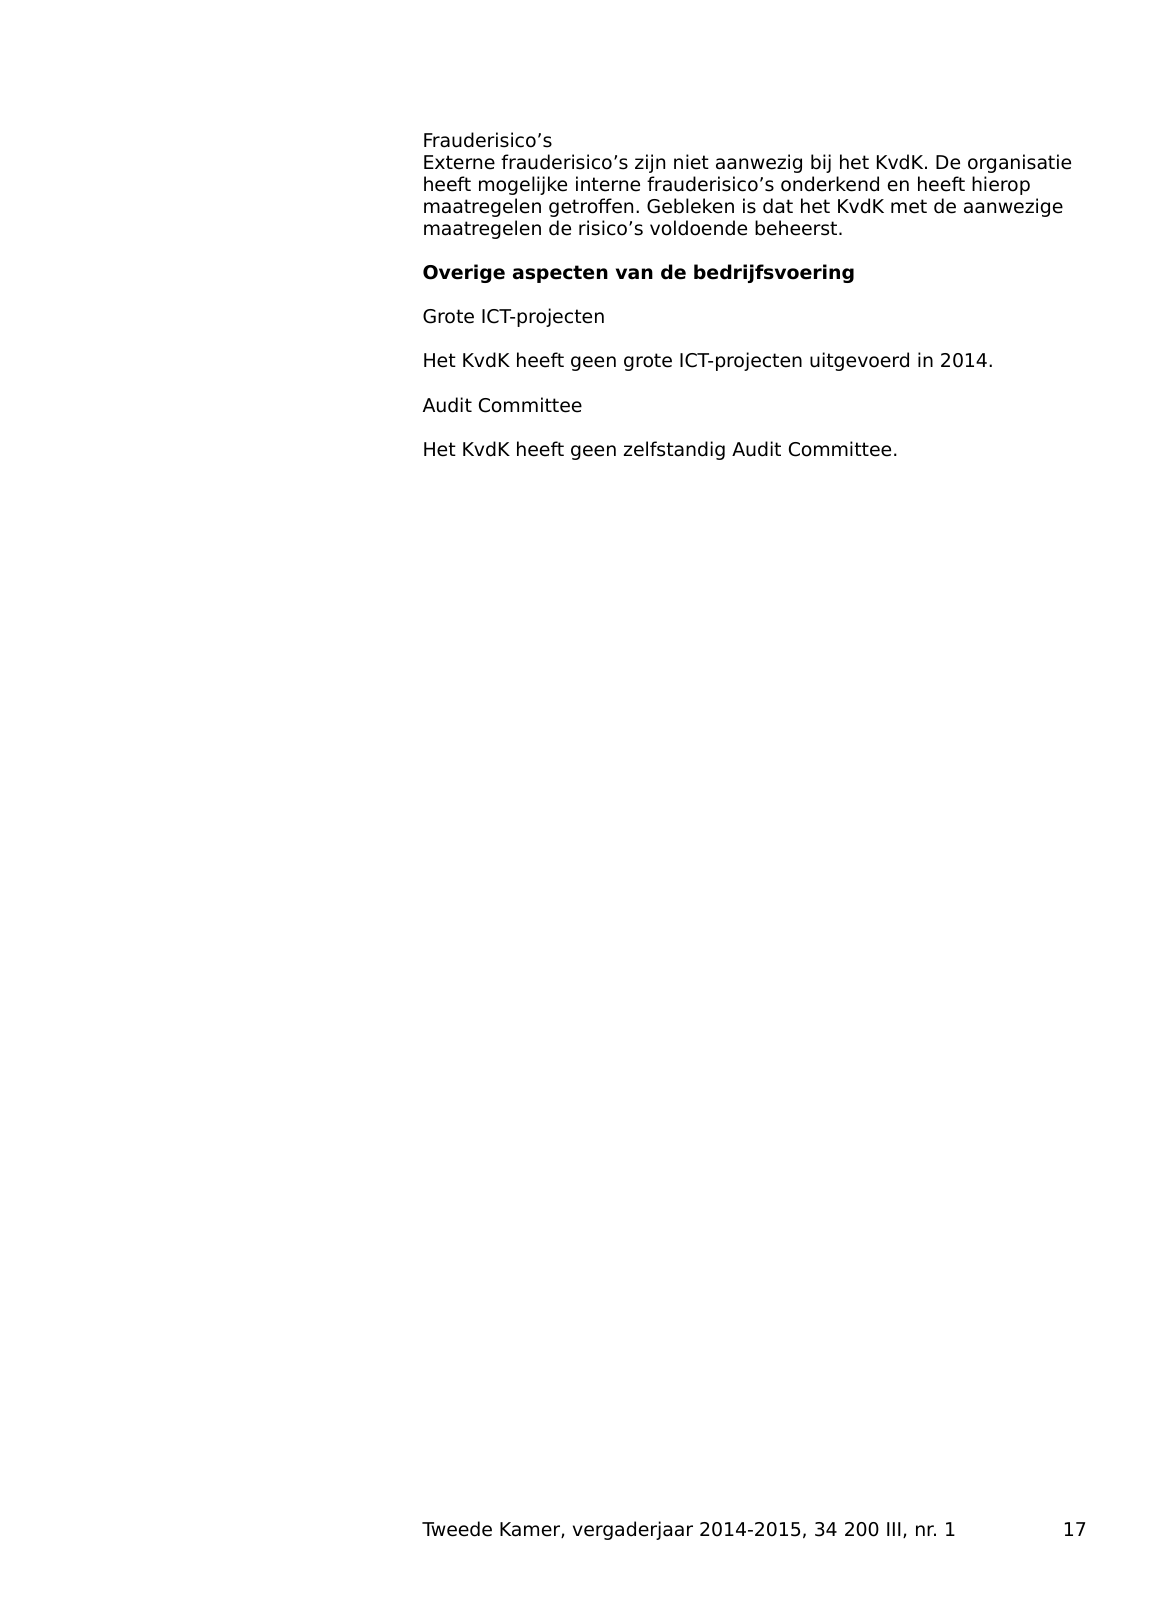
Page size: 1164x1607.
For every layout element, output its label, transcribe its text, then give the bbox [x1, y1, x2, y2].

text Het KvdK heeft geen grote ICT-projecten uitgevoerd in 2014. [422, 350, 1087, 372]
subtitle Overige aspecten van de bedrijfsvoering [422, 262, 1087, 284]
subtitle Grote ICT-projecten [422, 306, 1087, 328]
subtitle Audit Committee [422, 394, 1087, 416]
text Frauderisico’s [422, 130, 1087, 152]
text Het KvdK heeft geen zelfstandig Audit Committee. [422, 439, 1087, 461]
text Externe frauderisico’s zijn niet aanwezig bij het KvdK. De organisatie heeft mogelijke interne frauderisico’s onderkend en heeft hierop maatregelen getroffen. Gebleken is dat het KvdK met de aanwezige maatregelen de risico’s voldoende beheerst. [422, 152, 1087, 240]
